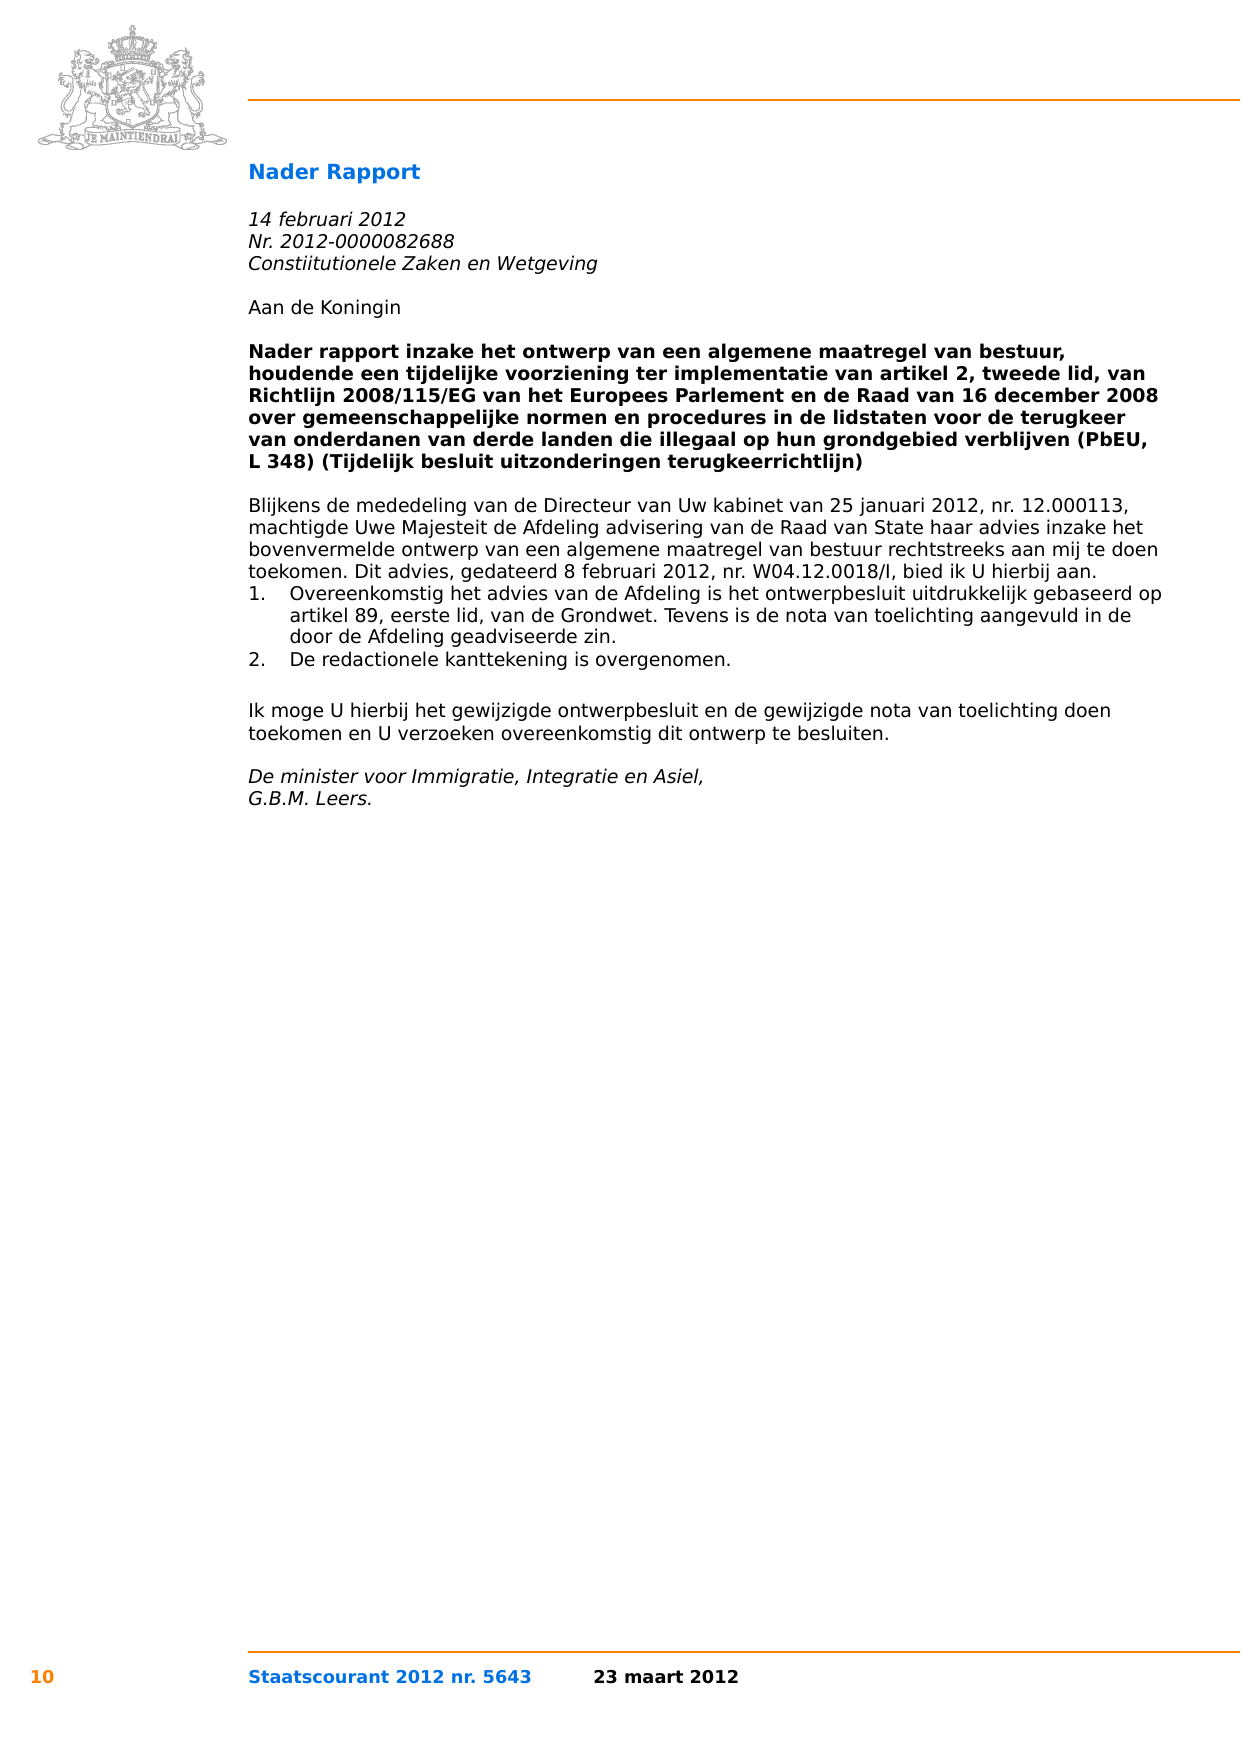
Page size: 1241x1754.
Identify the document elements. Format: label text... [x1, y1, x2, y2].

text De minister voor Immigratie, Integratie en Asiel, G.B.M. Leers. [248, 766, 1163, 810]
text Ik moge U hierbij het gewijzigde ontwerpbesluit en de gewijzigde nota van toelichting doen toekomen en U verzoeken overeenkomstig dit ontwerp te besluiten. [248, 700, 1163, 744]
text Aan de Koningin [248, 297, 1163, 319]
text Nader rapport inzake het ontwerp van een algemene maatregel van bestuur, houdende een tijdelijke voorziening ter implementatie van artikel 2, tweede lid, van Richtlijn 2008/115/EG van het Europees Parlement en de Raad van 16 december 2008 over gemeenschappelijke normen en procedures in de lidstaten voor de terugkeer van onderdanen van derde landen die illegaal op hun grondgebied verblijven (PbEU, L 348) (Tijdelijk besluit uitzonderingen terugkeerrichtlijn) [248, 341, 1163, 473]
text Constiitutionele Zaken en Wetgeving [248, 253, 1163, 275]
text 14 februari 2012 [248, 209, 1163, 231]
picture [38, 25, 227, 150]
subtitle Nader Rapport [248, 160, 1163, 184]
text Blijkens de mededeling van de Directeur van Uw kabinet van 25 januari 2012, nr. 12.000113, machtigde Uwe Majesteit de Afdeling advisering van de Raad van State haar advies inzake het bovenvermelde ontwerp van een algemene maatregel van bestuur rechtstreeks aan mij te doen toekomen. Dit advies, gedateerd 8 februari 2012, nr. W04.12.0018/I, bied ik U hierbij aan. [248, 494, 1163, 582]
text 2. De redactionele kanttekening is overgenomen. [248, 648, 1163, 670]
text Nr. 2012-0000082688 [248, 231, 1163, 253]
text 1. Overeenkomstig het advies van de Afdeling is het ontwerpbesluit uitdrukkelijk gebaseerd op artikel 89, eerste lid, van de Grondwet. Tevens is de nota van toelichting aangevuld in de door de Afdeling geadviseerde zin. [248, 582, 1163, 648]
